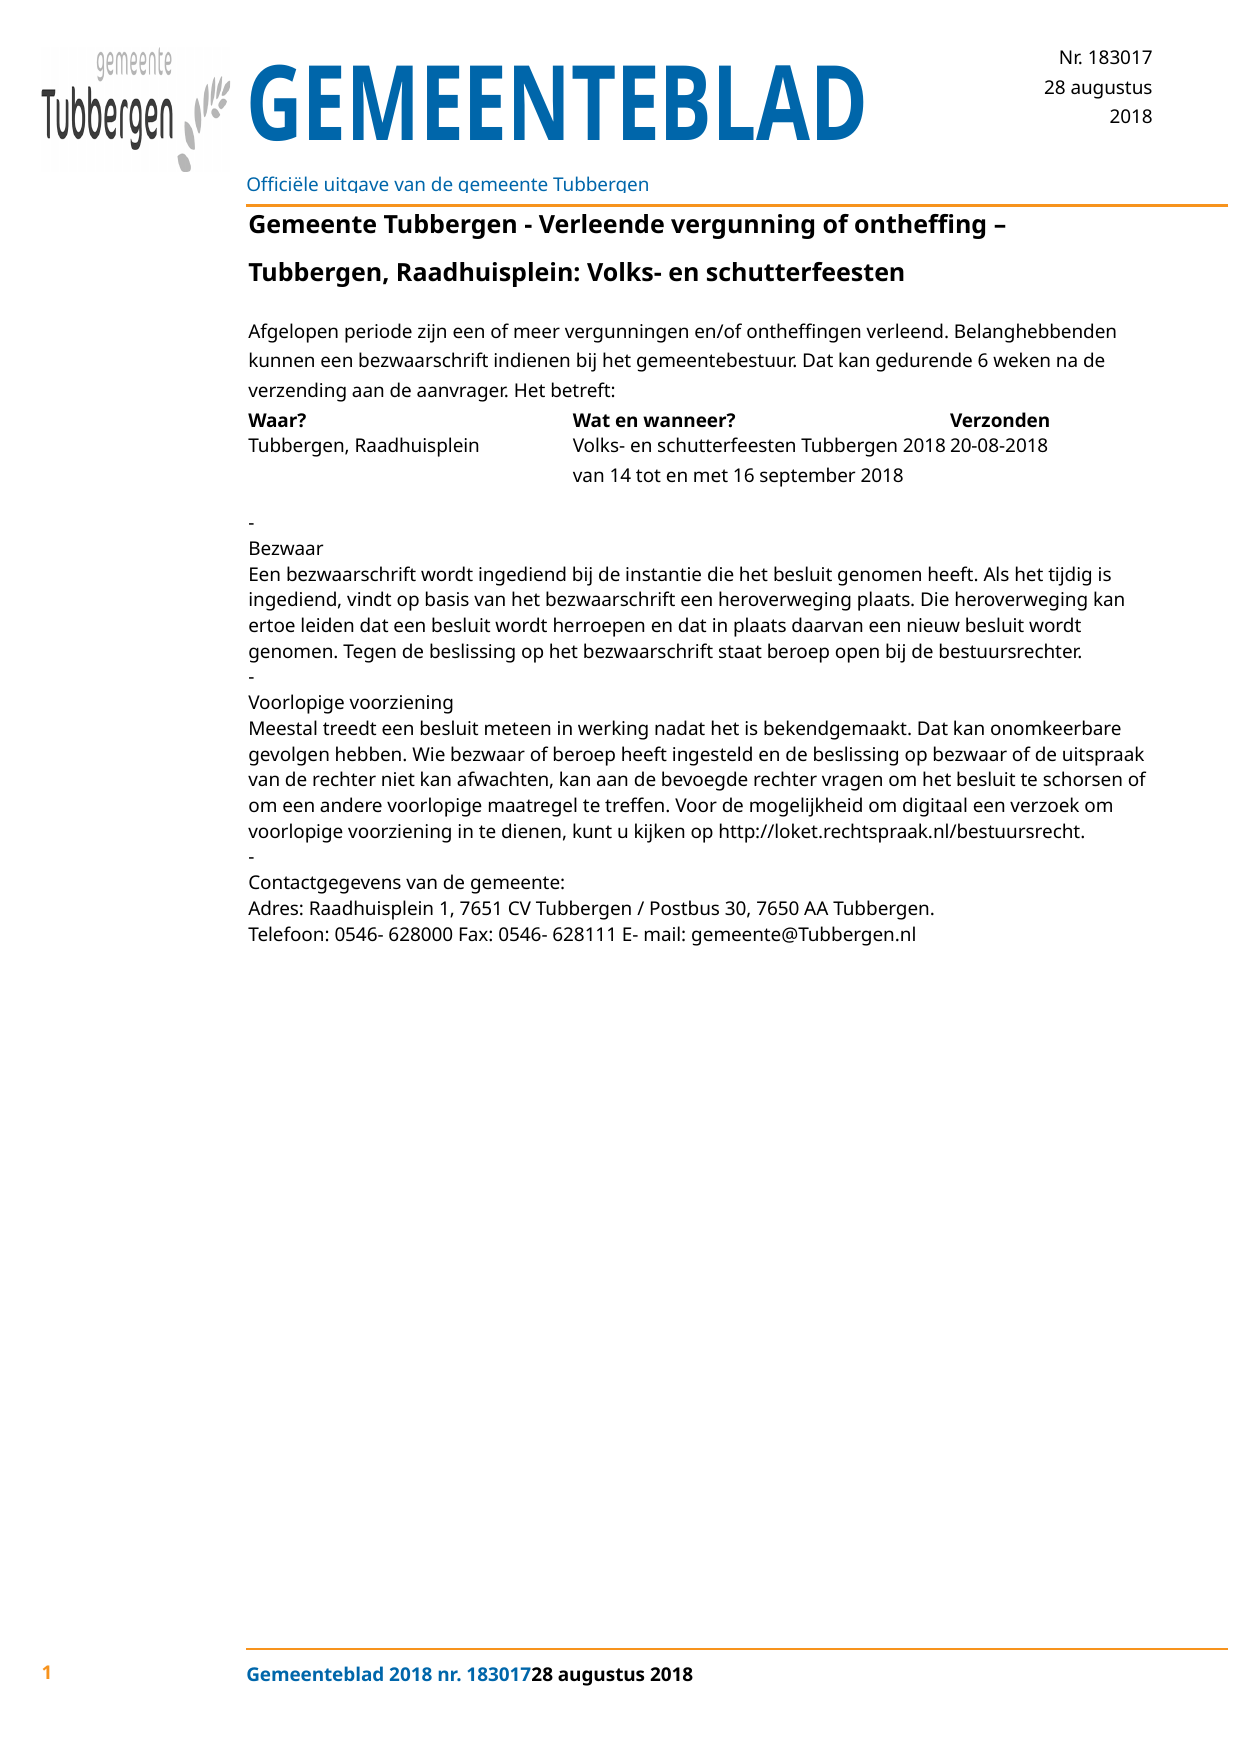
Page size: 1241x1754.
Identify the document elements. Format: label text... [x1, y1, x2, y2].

text - [248, 844, 1152, 869]
table_cell 20-08-2018 [950, 433, 1152, 488]
text Afgelopen periode zijn een of meer vergunningen en/of ontheffingen verleend. Belanghebbenden kunnen een bezwaarschrift indienen bij het gemeentebestuur. Dat kan gedurende 6 weken na de verzending aan de aanvrager. Het betreft: [248, 318, 1152, 403]
table_header Verzonden [950, 407, 1152, 432]
text Telefoon: 0546- 628000 Fax: 0546- 628111 E- mail: gemeente@Tubbergen.nl [248, 921, 1152, 947]
table_header Wat en wanneer? [573, 407, 950, 432]
text Een bezwaarschrift wordt ingediend bij de instantie die het besluit genomen heeft. Als het tijdig is ingediend, vindt op basis van het bezwaarschrift een heroverweging plaats. Die heroverweging kan ertoe leiden dat een besluit wordt herroepen en dat in plaats daarvan een nieuw besluit wordt genomen. Tegen de beslissing op het bezwaarschrift staat beroep open bij de bestuursrechter. [248, 561, 1152, 664]
text Voorlopige voorziening [248, 689, 1152, 715]
table_cell Tubbergen, Raadhuisplein [248, 433, 573, 488]
text - [248, 664, 1152, 689]
text Contactgegevens van de gemeente: [248, 869, 1152, 895]
picture [41, 47, 231, 172]
table_header Waar? [248, 407, 573, 432]
text Meestal treedt een besluit meteen in werking nadat het is bekendgemaakt. Dat kan onomkeerbare gevolgen hebben. Wie bezwaar of beroep heeft ingesteld en de beslissing op bezwaar of de uitspraak van de rechter niet kan afwachten, kan aan de bevoegde rechter vragen om het besluit te schorsen of om een andere voorlopige maatregel te treffen. Voor de mogelijkheid om digitaal een verzoek om voorlopige voorziening in te dienen, kunt u kijken op http://loket.rechtspraak.nl/bestuursrecht. [248, 715, 1152, 844]
table_cell Volks- en schutterfeesten Tubbergen 2018 van 14 tot en met 16 september 2018 [573, 433, 950, 488]
text Gemeente Tubbergen - Verleende vergunning of ontheffing – Tubbergen, Raadhuisplein: Volks- en schutterfeesten [248, 207, 1152, 288]
text Adres: Raadhuisplein 1, 7651 CV Tubbergen / Postbus 30, 7650 AA Tubbergen. [248, 895, 1152, 921]
text Bezwaar [248, 535, 1152, 561]
text - [248, 509, 1152, 535]
